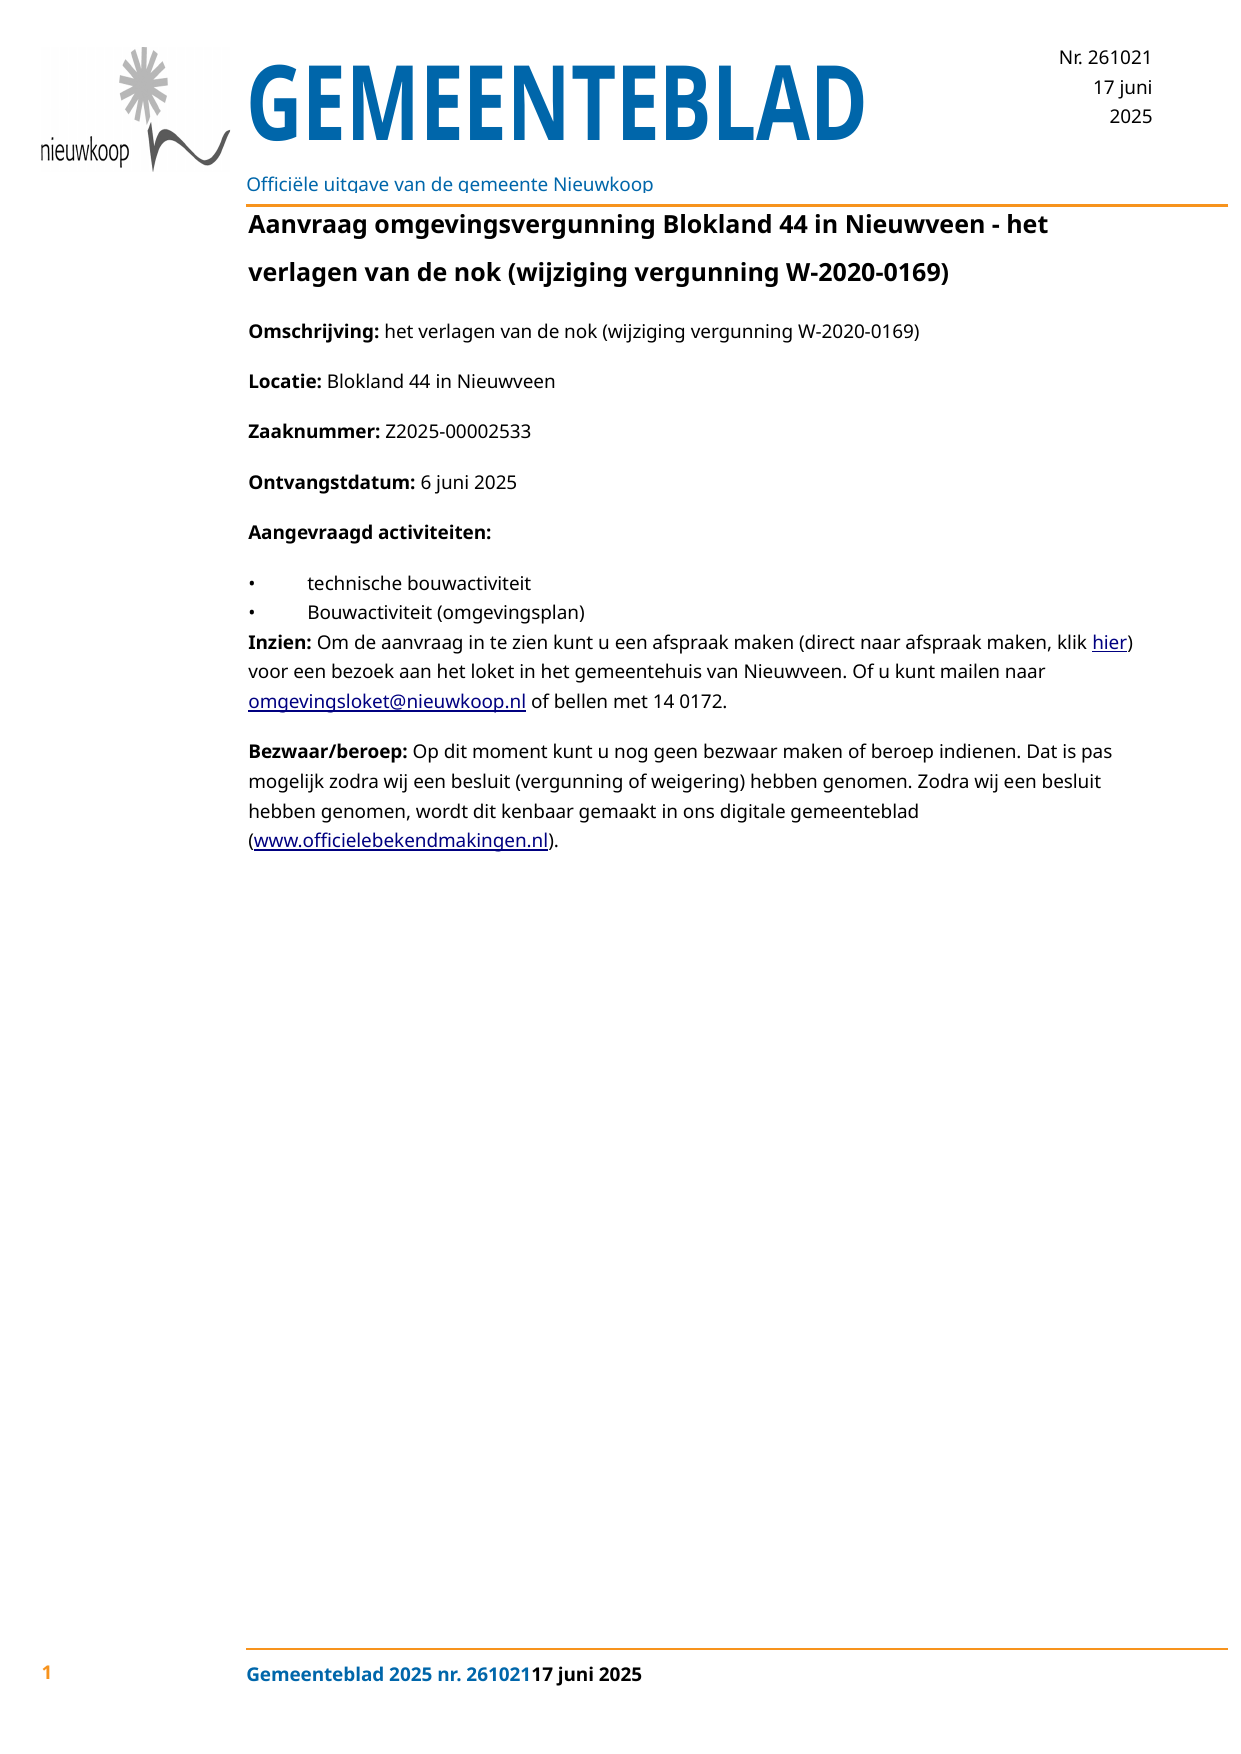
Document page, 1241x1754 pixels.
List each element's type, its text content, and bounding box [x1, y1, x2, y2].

picture [41, 47, 231, 172]
list Bouwactiviteit (omgevingsplan) [248, 599, 1152, 625]
text Inzien: Om de aanvraag in te zien kunt u een afspraak maken (direct naar afspraak maken, klik hier) voor een bezoek aan het loket in het gemeentehuis van Nieuwveen. Of u kunt mailen naar omgevingsloket@nieuwkoop.nl of bellen met 14 0172. [248, 629, 1152, 714]
text Omschrijving: het verlagen van de nok (wijziging vergunning W-2020-0169) [248, 318, 1152, 344]
list technische bouwactiviteit [248, 570, 1152, 596]
text Locatie: Blokland 44 in Nieuwveen [248, 368, 1152, 394]
text Aanvraag omgevingsvergunning Blokland 44 in Nieuwveen - het verlagen van de nok (wijziging vergunning W-2020-0169) [248, 207, 1152, 288]
text Zaaknummer: Z2025-00002533 [248, 419, 1152, 444]
text Bezwaar/beroep: Op dit moment kunt u nog geen bezwaar maken of beroep indienen. Dat is pas mogelijk zodra wij een besluit (vergunning of weigering) hebben genomen. Zodra wij een besluit hebben genomen, wordt dit kenbaar gemaakt in ons digitale gemeenteblad (www.officielebekendmakingen.nl). [248, 739, 1152, 853]
text Aangevraagd activiteiten: [248, 519, 1152, 545]
text Ontvangstdatum: 6 juni 2025 [248, 469, 1152, 495]
